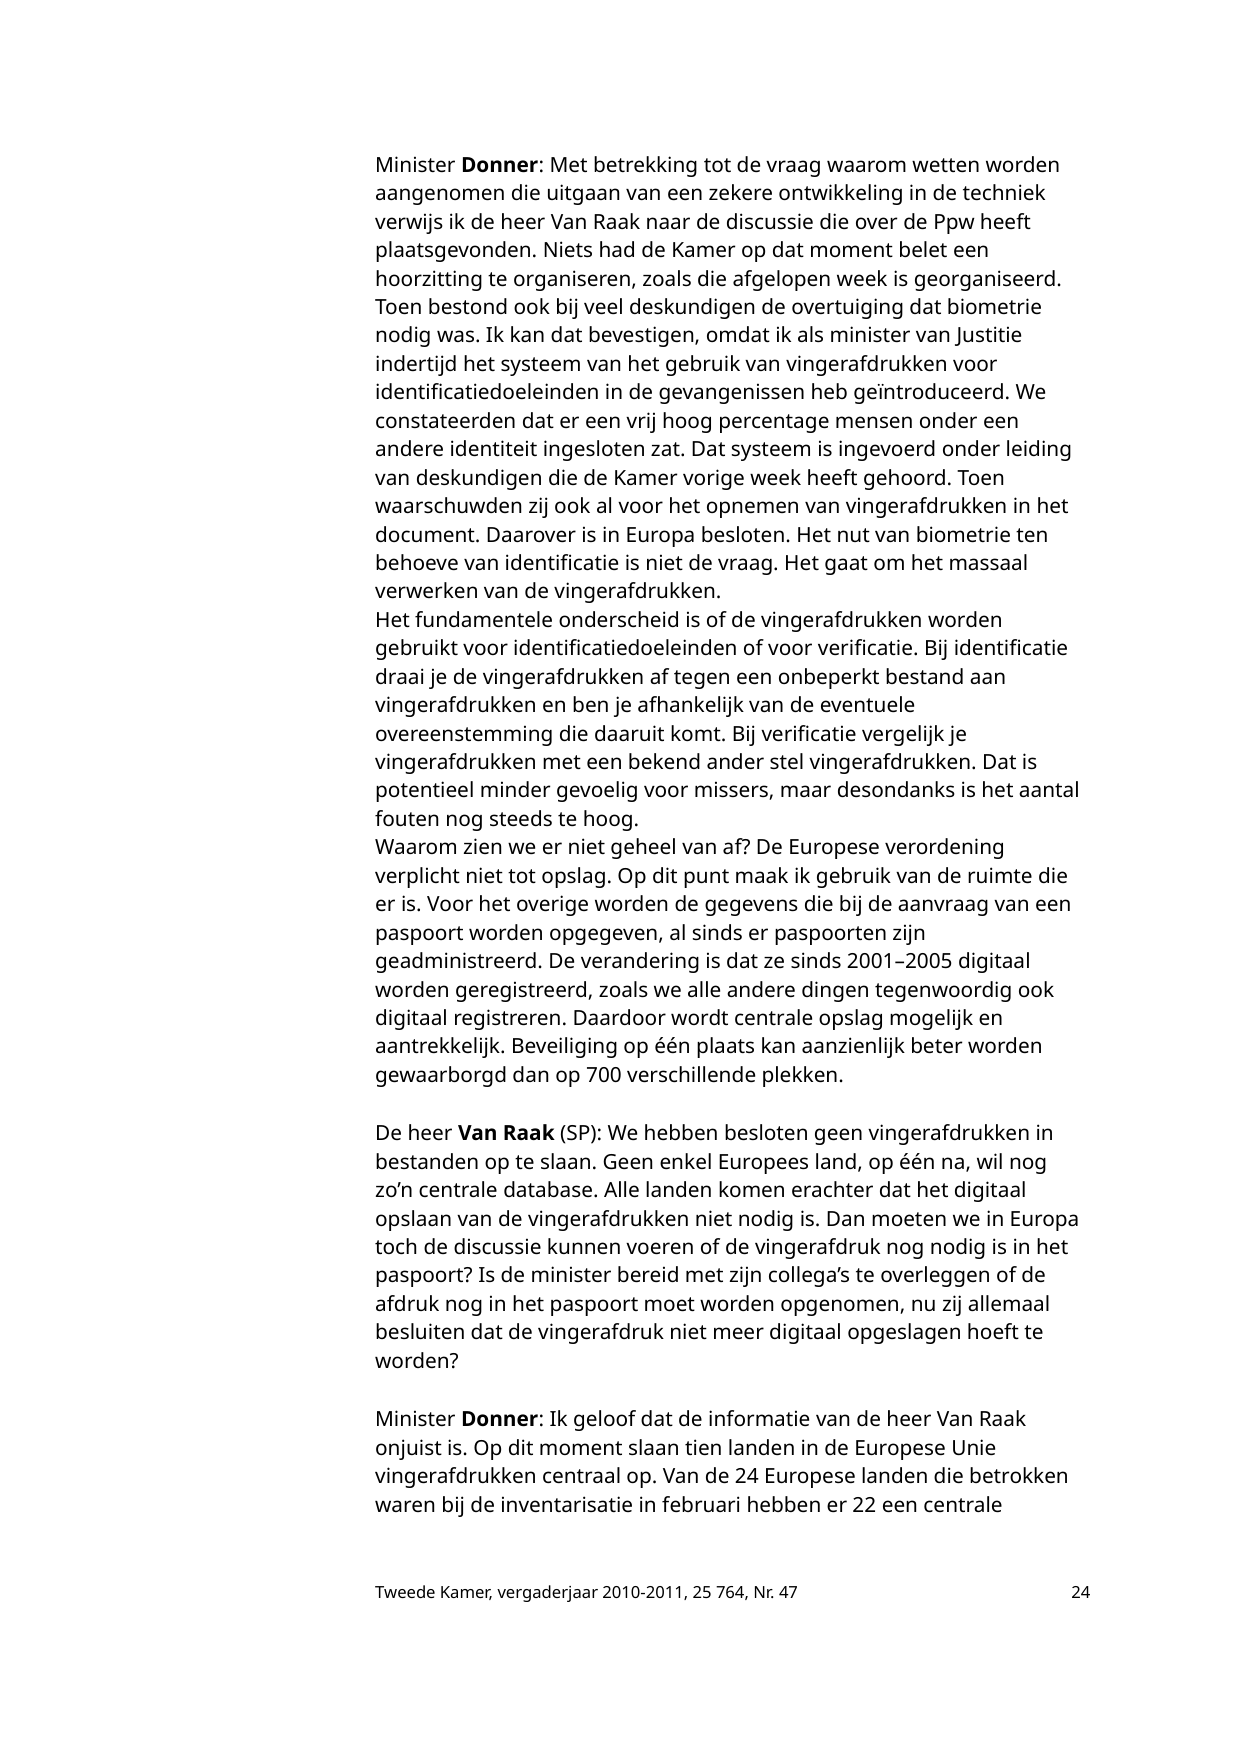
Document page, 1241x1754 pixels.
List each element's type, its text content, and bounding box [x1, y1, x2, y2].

text Waarom zien we er niet geheel van af? De Europese verordening verplicht niet tot opslag. Op dit punt maak ik gebruik van de ruimte die er is. Voor het overige worden de gegevens die bij de aanvraag van een paspoort worden opgegeven, al sinds er paspoorten zijn geadministreerd. De verandering is dat ze sinds 2001–2005 digitaal worden geregistreerd, zoals we alle andere dingen tegenwoordig ook digitaal registreren. Daardoor wordt centrale opslag mogelijk en aantrekkelijk. Beveiliging op één plaats kan aanzienlijk beter worden gewaarborgd dan op 700 verschillende plekken. [375, 832, 1090, 1088]
text Het fundamentele onderscheid is of de vingerafdrukken worden gebruikt voor identificatiedoeleinden of voor verificatie. Bij identificatie draai je de vingerafdrukken af tegen een onbeperkt bestand aan vingerafdrukken en ben je afhankelijk van de eventuele overeenstemming die daaruit komt. Bij verificatie vergelijk je vingerafdrukken met een bekend ander stel vingerafdrukken. Dat is potentieel minder gevoelig voor missers, maar desondanks is het aantal fouten nog steeds te hoog. [375, 605, 1090, 832]
text Minister Donner: Ik geloof dat de informatie van de heer Van Raak onjuist is. Op dit moment slaan tien landen in de Europese Unie vingerafdrukken centraal op. Van de 24 Europese landen die betrokken waren bij de inventarisatie in februari hebben er 22 een centrale [375, 1404, 1090, 1518]
text De heer Van Raak (SP): We hebben besloten geen vingerafdrukken in bestanden op te slaan. Geen enkel Europees land, op één na, wil nog zo’n centrale database. Alle landen komen erachter dat het digitaal opslaan van de vingerafdrukken niet nodig is. Dan moeten we in Europa toch de discussie kunnen voeren of de vingerafdruk nog nodig is in het paspoort? Is de minister bereid met zijn collega’s te overleggen of de afdruk nog in het paspoort moet worden opgenomen, nu zij allemaal besluiten dat de vingerafdruk niet meer digitaal opgeslagen hoeft te worden? [375, 1118, 1090, 1374]
text Minister Donner: Met betrekking tot de vraag waarom wetten worden aangenomen die uitgaan van een zekere ontwikkeling in de techniek verwijs ik de heer Van Raak naar de discussie die over de Ppw heeft plaatsgevonden. Niets had de Kamer op dat moment belet een hoorzitting te organiseren, zoals die afgelopen week is georganiseerd. Toen bestond ook bij veel deskundigen de overtuiging dat biometrie nodig was. Ik kan dat bevestigen, omdat ik als minister van Justitie indertijd het systeem van het gebruik van vingerafdrukken voor identificatiedoeleinden in de gevangenissen heb geïntroduceerd. We constateerden dat er een vrij hoog percentage mensen onder een andere identiteit ingesloten zat. Dat systeem is ingevoerd onder leiding van deskundigen die de Kamer vorige week heeft gehoord. Toen waarschuwden zij ook al voor het opnemen van vingerafdrukken in het document. Daarover is in Europa besloten. Het nut van biometrie ten behoeve van identificatie is niet de vraag. Het gaat om het massaal verwerken van de vingerafdrukken. [375, 150, 1090, 605]
